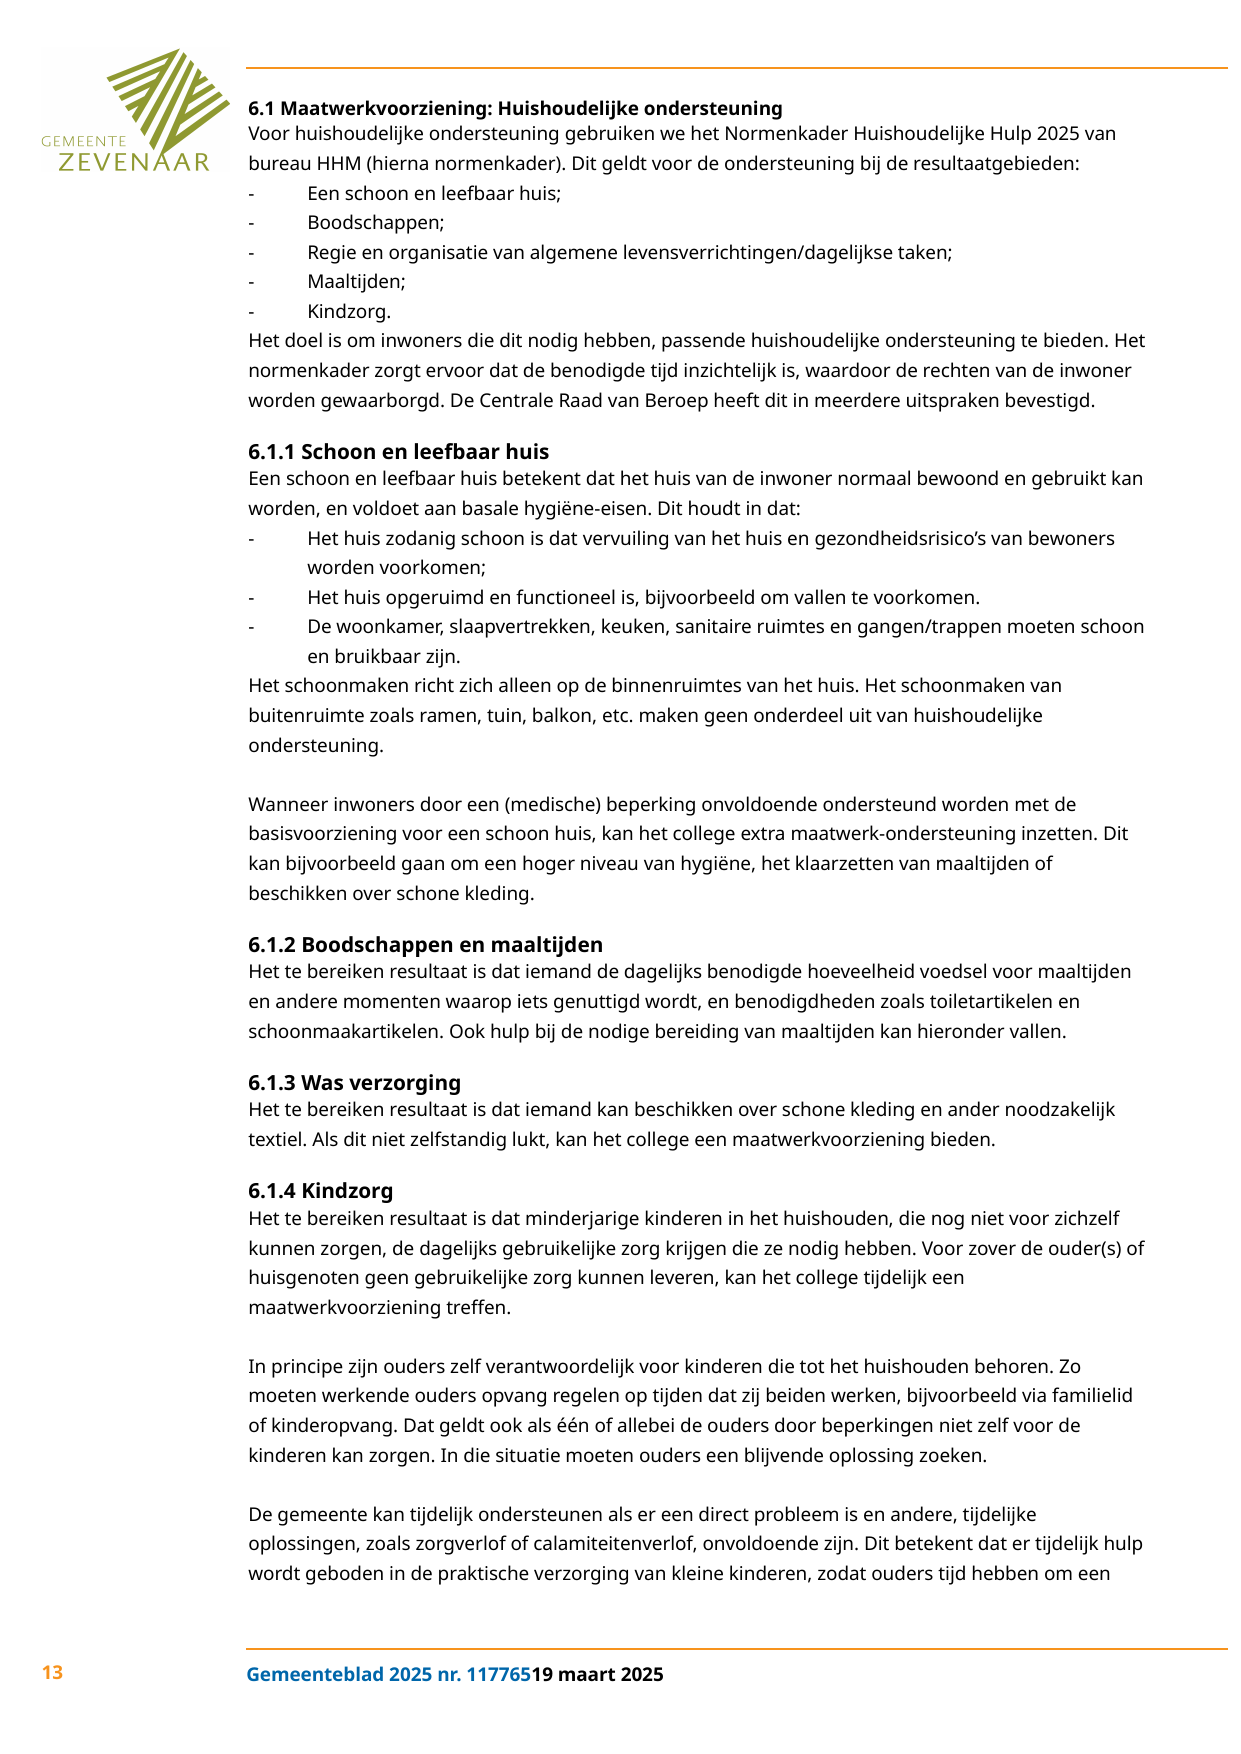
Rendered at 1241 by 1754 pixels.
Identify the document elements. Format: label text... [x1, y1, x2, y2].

text Het te bereiken resultaat is dat minderjarige kinderen in het huishouden, die nog niet voor zichzelf kunnen zorgen, de dagelijks gebruikelijke zorg krijgen die ze nodig hebben. Voor zover de ouder(s) of huisgenoten geen gebruikelijke zorg kunnen leveren, kan het college tijdelijk een maatwerkvoorziening treffen. [248, 1205, 1152, 1319]
list Het huis zodanig schoon is dat vervuiling van het huis en gezondheidsrisico’s van bewoners worden voorkomen; [248, 525, 1152, 580]
list Kindzorg. [248, 298, 1152, 324]
text 6.1 Maatwerkvoorziening: Huishoudelijke ondersteuning [248, 95, 1152, 121]
text 6.1.2 Boodschappen en maaltijden [248, 930, 1152, 959]
text De gemeente kan tijdelijk ondersteunen als er een direct probleem is en andere, tijdelijke oplossingen, zoals zorgverlof of calamiteitenverlof, onvoldoende zijn. Dit betekent dat er tijdelijk hulp wordt geboden in de praktische verzorging van kleine kinderen, zodat ouders tijd hebben om een [248, 1501, 1152, 1586]
text Een schoon en leefbaar huis betekent dat het huis van de inwoner normaal bewoond en gebruikt kan worden, en voldoet aan basale hygiëne-eisen. Dit houdt in dat: [248, 466, 1152, 521]
picture [41, 47, 231, 172]
text In principe zijn ouders zelf verantwoordelijk voor kinderen die tot het huishouden behoren. Zo moeten werkende ouders opvang regelen op tijden dat zij beiden werken, bijvoorbeeld via familielid of kinderopvang. Dat geldt ook als één of allebei de ouders door beperkingen niet zelf voor de kinderen kan zorgen. In die situatie moeten ouders een blijvende oplossing zoeken. [248, 1353, 1152, 1467]
list De woonkamer, slaapvertrekken, keuken, sanitaire ruimtes en gangen/trappen moeten schoon en bruikbaar zijn. [248, 613, 1152, 669]
text Het doel is om inwoners die dit nodig hebben, passende huishoudelijke ondersteuning te bieden. Het normenkader zorgt ervoor dat de benodigde tijd inzichtelijk is, waardoor de rechten van de inwoner worden gewaarborgd. De Centrale Raad van Beroep heeft dit in meerdere uitspraken bevestigd. [248, 328, 1152, 412]
text Het te bereiken resultaat is dat iemand kan beschikken over schone kleding en ander noodzakelijk textiel. Als dit niet zelfstandig lukt, kan het college een maatwerkvoorziening bieden. [248, 1097, 1152, 1152]
text Voor huishoudelijke ondersteuning gebruiken we het Normenkader Huishoudelijke Hulp 2025 van bureau HHM (hierna normenkader). Dit geldt voor de ondersteuning bij de resultaatgebieden: [248, 121, 1152, 176]
text Het schoonmaken richt zich alleen op de binnenruimtes van het huis. Het schoonmaken van buitenruimte zoals ramen, tuin, balkon, etc. maken geen onderdeel uit van huishoudelijke ondersteuning. [248, 673, 1152, 758]
list Maaltijden; [248, 268, 1152, 294]
list Regie en organisatie van algemene levensverrichtingen/dagelijkse taken; [248, 239, 1152, 264]
text Het te bereiken resultaat is dat iemand de dagelijks benodigde hoeveelheid voedsel voor maaltijden en andere momenten waarop iets genuttigd wordt, en benodigdheden zoals toiletartikelen en schoonmaakartikelen. Ook hulp bij de nodige bereiding van maaltijden kan hieronder vallen. [248, 959, 1152, 1043]
list Boodschappen; [248, 209, 1152, 235]
list Een schoon en leefbaar huis; [248, 180, 1152, 205]
text Wanneer inwoners door een (medische) beperking onvoldoende ondersteund worden met de basisvoorziening voor een schoon huis, kan het college extra maatwerk-ondersteuning inzetten. Dit kan bijvoorbeeld gaan om een hoger niveau van hygiëne, het klaarzetten van maaltijden of beschikken over schone kleding. [248, 791, 1152, 906]
text 6.1.4 Kindzorg [248, 1177, 1152, 1205]
list Het huis opgeruimd en functioneel is, bijvoorbeeld om vallen te voorkomen. [248, 584, 1152, 610]
text 6.1.3 Was verzorging [248, 1068, 1152, 1097]
text 6.1.1 Schoon en leefbaar huis [248, 437, 1152, 466]
